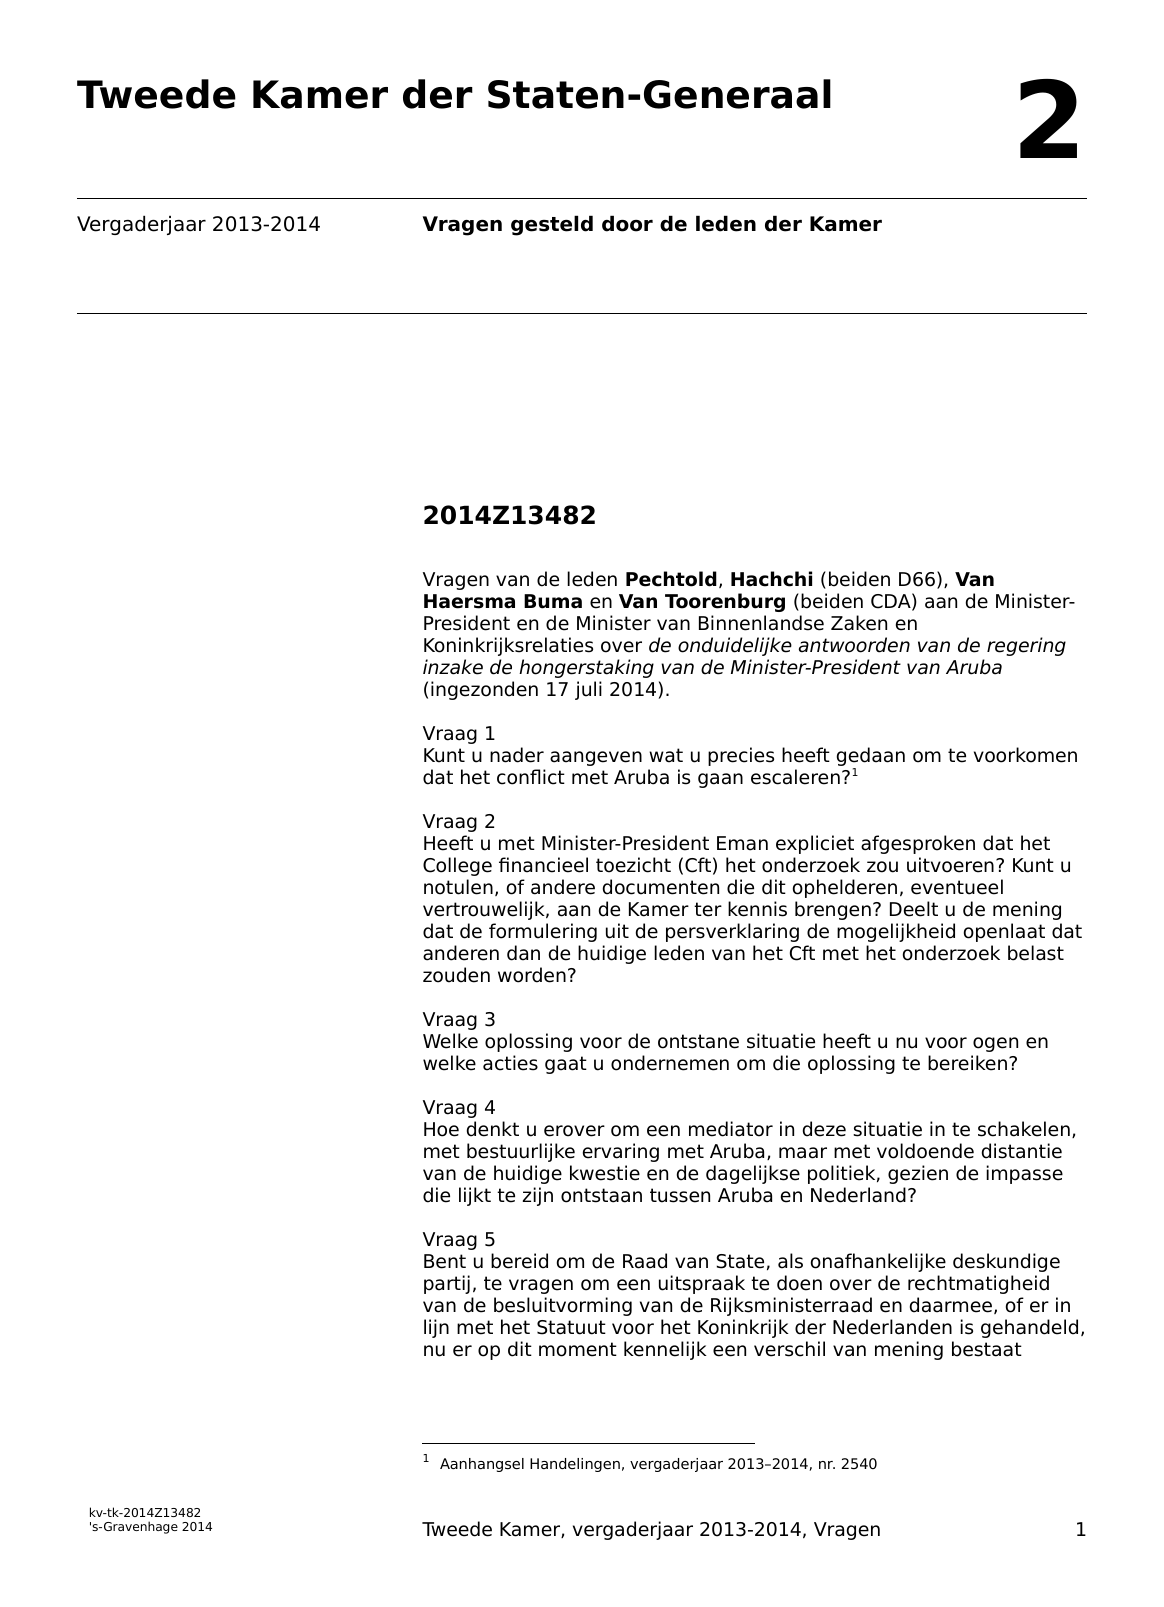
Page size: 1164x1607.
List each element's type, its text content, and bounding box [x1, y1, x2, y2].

text Welke oplossing voor de ontstane situatie heeft u nu voor ogen en welke acties gaat u ondernemen om die oplossing te bereiken? [422, 1031, 1087, 1075]
text kv-tk-2014Z13482 [88, 1506, 323, 1520]
text Vraag 1 [422, 723, 1087, 745]
text Heeft u met Minister-President Eman expliciet afgesproken dat het College financieel toezicht (Cft) het onderzoek zou uitvoeren? Kunt u notulen, of andere documenten die dit ophelderen, eventueel vertrouwelijk, aan de Kamer ter kennis brengen? Deelt u de mening dat de formulering uit de persverklaring de mogelijkheid openlaat dat anderen dan de huidige leden van het Cft met het onderzoek belast zouden worden? [422, 833, 1087, 987]
text Vraag 3 [422, 1009, 1087, 1031]
text Vraag 2 [422, 811, 1087, 833]
text Aanhangsel Handelingen, vergaderjaar 2013–2014, nr. 2540 [422, 1452, 1087, 1474]
text 2014Z13482 [422, 501, 1087, 531]
table_cell Vergaderjaar 2013-2014 [77, 199, 422, 313]
text 's-Gravenhage 2014 [88, 1520, 323, 1534]
text Vraag 4 [422, 1097, 1087, 1119]
table_header 2 [886, 59, 1087, 198]
text Kunt u nader aangeven wat u precies heeft gedaan om te voorkomen dat het conflict met Aruba is gaan escaleren? [422, 745, 1087, 789]
text Hoe denkt u erover om een mediator in deze situatie in te schakelen, met bestuurlijke ervaring met Aruba, maar met voldoende distantie van de huidige kwestie en de dagelijkse politiek, gezien de impasse die lijkt te zijn ontstaan tussen Aruba en Nederland? [422, 1119, 1087, 1207]
table_header Tweede Kamer der Staten-Generaal [77, 59, 886, 198]
table_cell Vragen gesteld door de leden der Kamer [422, 199, 1087, 313]
text Bent u bereid om de Raad van State, als onafhankelijke deskundige partij, te vragen om een uitspraak te doen over de rechtmatigheid van de besluitvorming van de Rijksministerraad en daarmee, of er in lijn met het Statuut voor het Koninkrijk der Nederlanden is gehandeld, nu er op dit moment kennelijk een verschil van mening bestaat [422, 1251, 1087, 1361]
text Vragen van de leden Pechtold, Hachchi (beiden D66), Van Haersma Buma en Van Toorenburg (beiden CDA) aan de Minister-President en de Minister van Binnenlandse Zaken en Koninkrijksrelaties over de onduidelijke antwoorden van de regering inzake de hongerstaking van de Minister-President van Aruba (ingezonden 17 juli 2014). [422, 569, 1087, 701]
text Vraag 5 [422, 1229, 1087, 1251]
